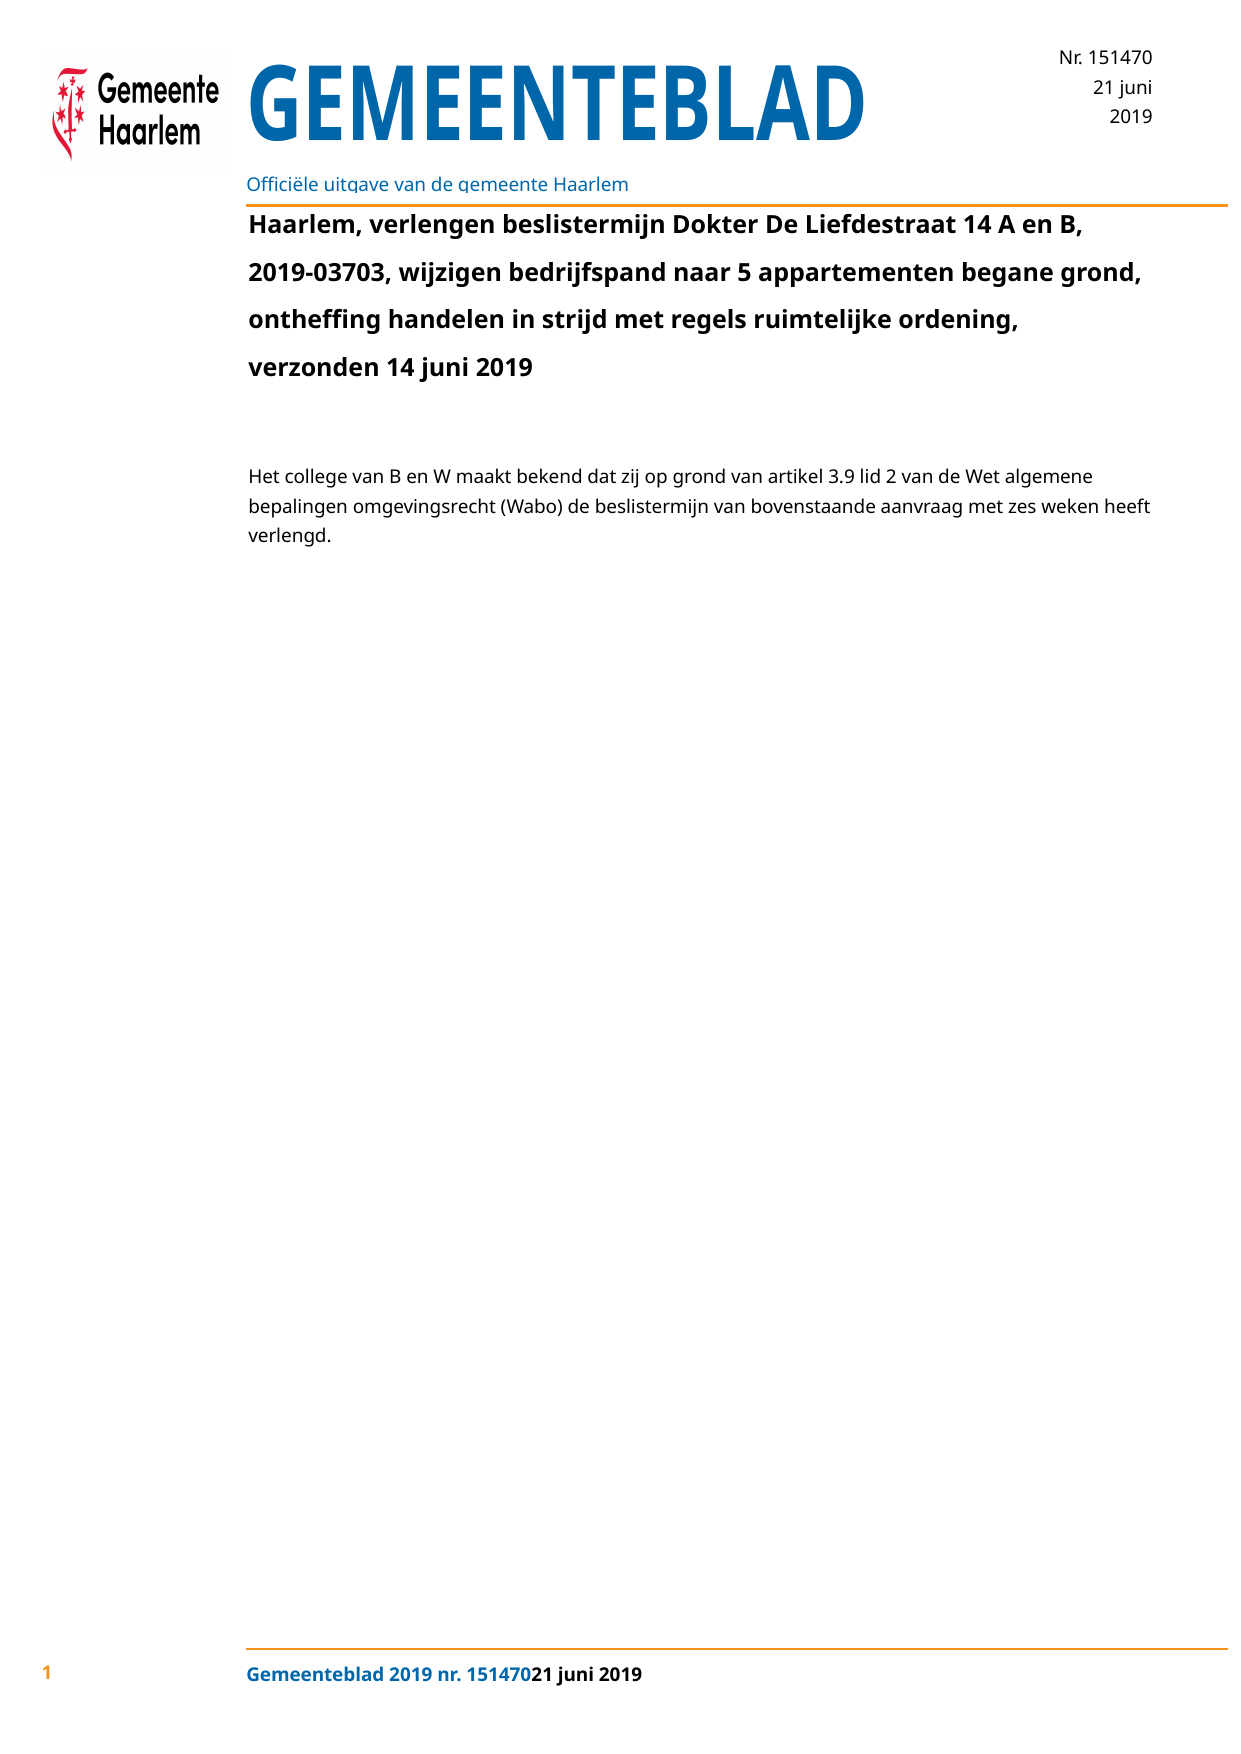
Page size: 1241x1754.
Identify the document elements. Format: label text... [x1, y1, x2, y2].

text Het college van B en W maakt bekend dat zij op grond van artikel 3.9 lid 2 van de Wet algemene bepalingen omgevingsrecht (Wabo) de beslistermijn van bovenstaande aanvraag met zes weken heeft verlengd. [248, 463, 1152, 548]
text Haarlem, verlengen beslistermijn Dokter De Liefdestraat 14 A en B, 2019-03703, wijzigen bedrijfspand naar 5 appartementen begane grond, ontheffing handelen in strijd met regels ruimtelijke ordening, verzonden 14 juni 2019 [248, 207, 1152, 384]
picture [41, 47, 231, 172]
